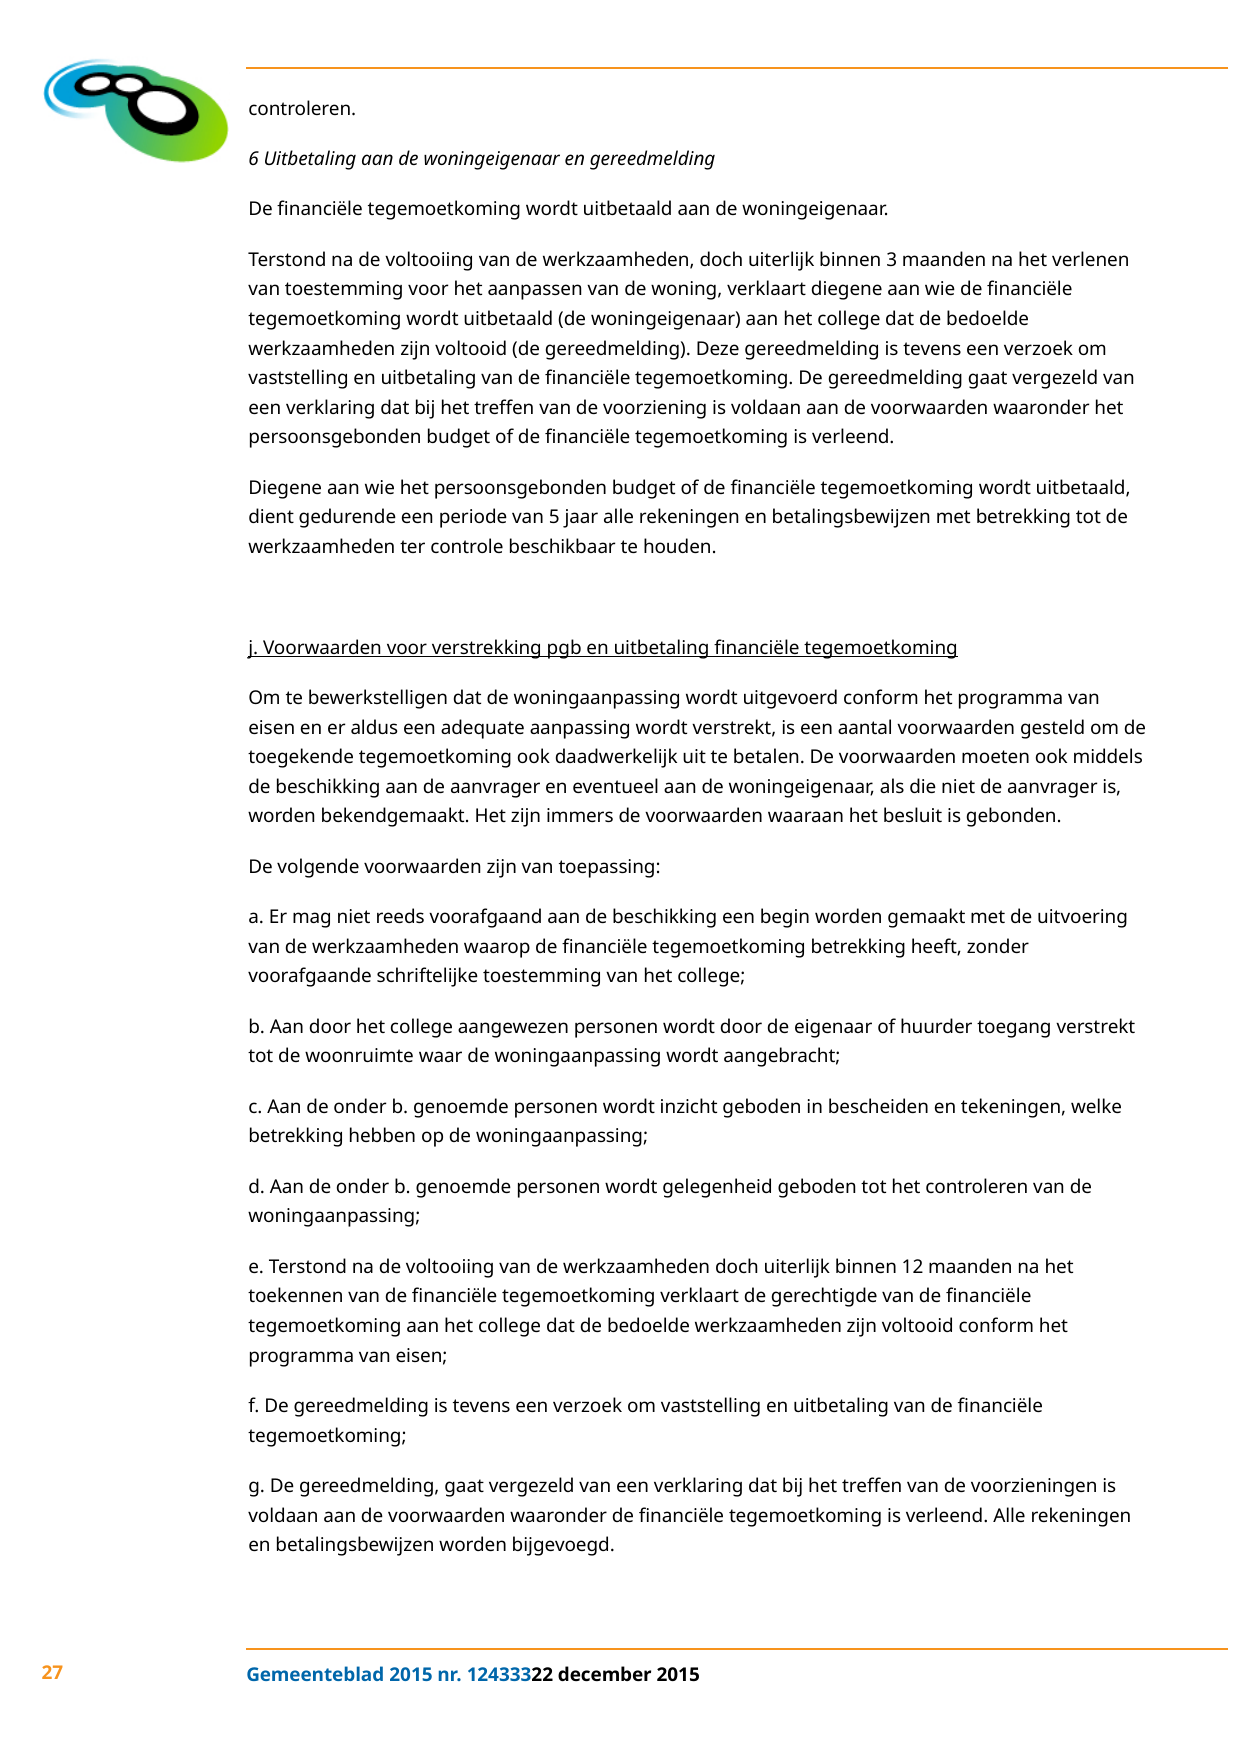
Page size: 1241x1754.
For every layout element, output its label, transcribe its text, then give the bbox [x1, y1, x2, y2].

text Diegene aan wie het persoonsgebonden budget of de financiële tegemoetkoming wordt uitbetaald, dient gedurende een periode van 5 jaar alle rekeningen en betalingsbewijzen met betrekking tot de werkzaamheden ter controle beschikbaar te houden. [248, 474, 1152, 559]
text f. De gereedmelding is tevens een verzoek om vaststelling en uitbetaling van de financiële tegemoetkoming; [248, 1392, 1152, 1448]
text e. Terstond na de voltooiing van de werkzaamheden doch uiterlijk binnen 12 maanden na het toekennen van de financiële tegemoetkoming verklaart de gerechtigde van de financiële tegemoetkoming aan het college dat de bedoelde werkzaamheden zijn voltooid conform het programma van eisen; [248, 1253, 1152, 1368]
text 6 Uitbetaling aan de woningeigenaar en gereedmelding [248, 145, 1152, 171]
text d. Aan de onder b. genoemde personen wordt gelegenheid geboden tot het controleren van de woningaanpassing; [248, 1173, 1152, 1228]
text De volgende voorwaarden zijn van toepassing: [248, 853, 1152, 879]
text controleren. [248, 95, 1152, 121]
text g. De gereedmelding, gaat vergezeld van een verklaring dat bij het treffen van de voorzieningen is voldaan aan de voorwaarden waaronder de financiële tegemoetkoming is verleend. Alle rekeningen en betalingsbewijzen worden bijgevoegd. [248, 1472, 1152, 1557]
text De financiële tegemoetkoming wordt uitbetaald aan de woningeigenaar. [248, 196, 1152, 221]
text Terstond na de voltooiing van de werkzaamheden, doch uiterlijk binnen 3 maanden na het verlenen van toestemming voor het aanpassen van de woning, verklaart diegene aan wie de financiële tegemoetkoming wordt uitbetaald (de woningeigenaar) aan het college dat de bedoelde werkzaamheden zijn voltooid (de gereedmelding). Deze gereedmelding is tevens een verzoek om vaststelling en uitbetaling van de financiële tegemoetkoming. De gereedmelding gaat vergezeld van een verklaring dat bij het treffen van de voorziening is voldaan aan de voorwaarden waaronder het persoonsgebonden budget of de financiële tegemoetkoming is verleend. [248, 246, 1152, 449]
text b. Aan door het college aangewezen personen wordt door de eigenaar of huurder toegang verstrekt tot de woonruimte waar de woningaanpassing wordt aangebracht; [248, 1013, 1152, 1068]
text c. Aan de onder b. genoemde personen wordt inzicht geboden in bescheiden en tekeningen, welke betrekking hebben op de woningaanpassing; [248, 1093, 1152, 1148]
text a. Er mag niet reeds voorafgaand aan de beschikking een begin worden gemaakt met de uitvoering van de werkzaamheden waarop de financiële tegemoetkoming betrekking heeft, zonder voorafgaande schriftelijke toestemming van het college; [248, 903, 1152, 988]
picture [41, 47, 231, 172]
text Om te bewerkstelligen dat de woningaanpassing wordt uitgevoerd conform het programma van eisen en er aldus een adequate aanpassing wordt verstrekt, is een aantal voorwaarden gesteld om de toegekende tegemoetkoming ook daadwerkelijk uit te betalen. De voorwaarden moeten ook middels de beschikking aan de aanvrager en eventueel aan de woningeigenaar, als die niet de aanvrager is, worden bekendgemaakt. Het zijn immers de voorwaarden waaraan het besluit is gebonden. [248, 684, 1152, 828]
text j. Voorwaarden voor verstrekking pgb en uitbetaling financiële tegemoetkoming [248, 634, 1152, 660]
